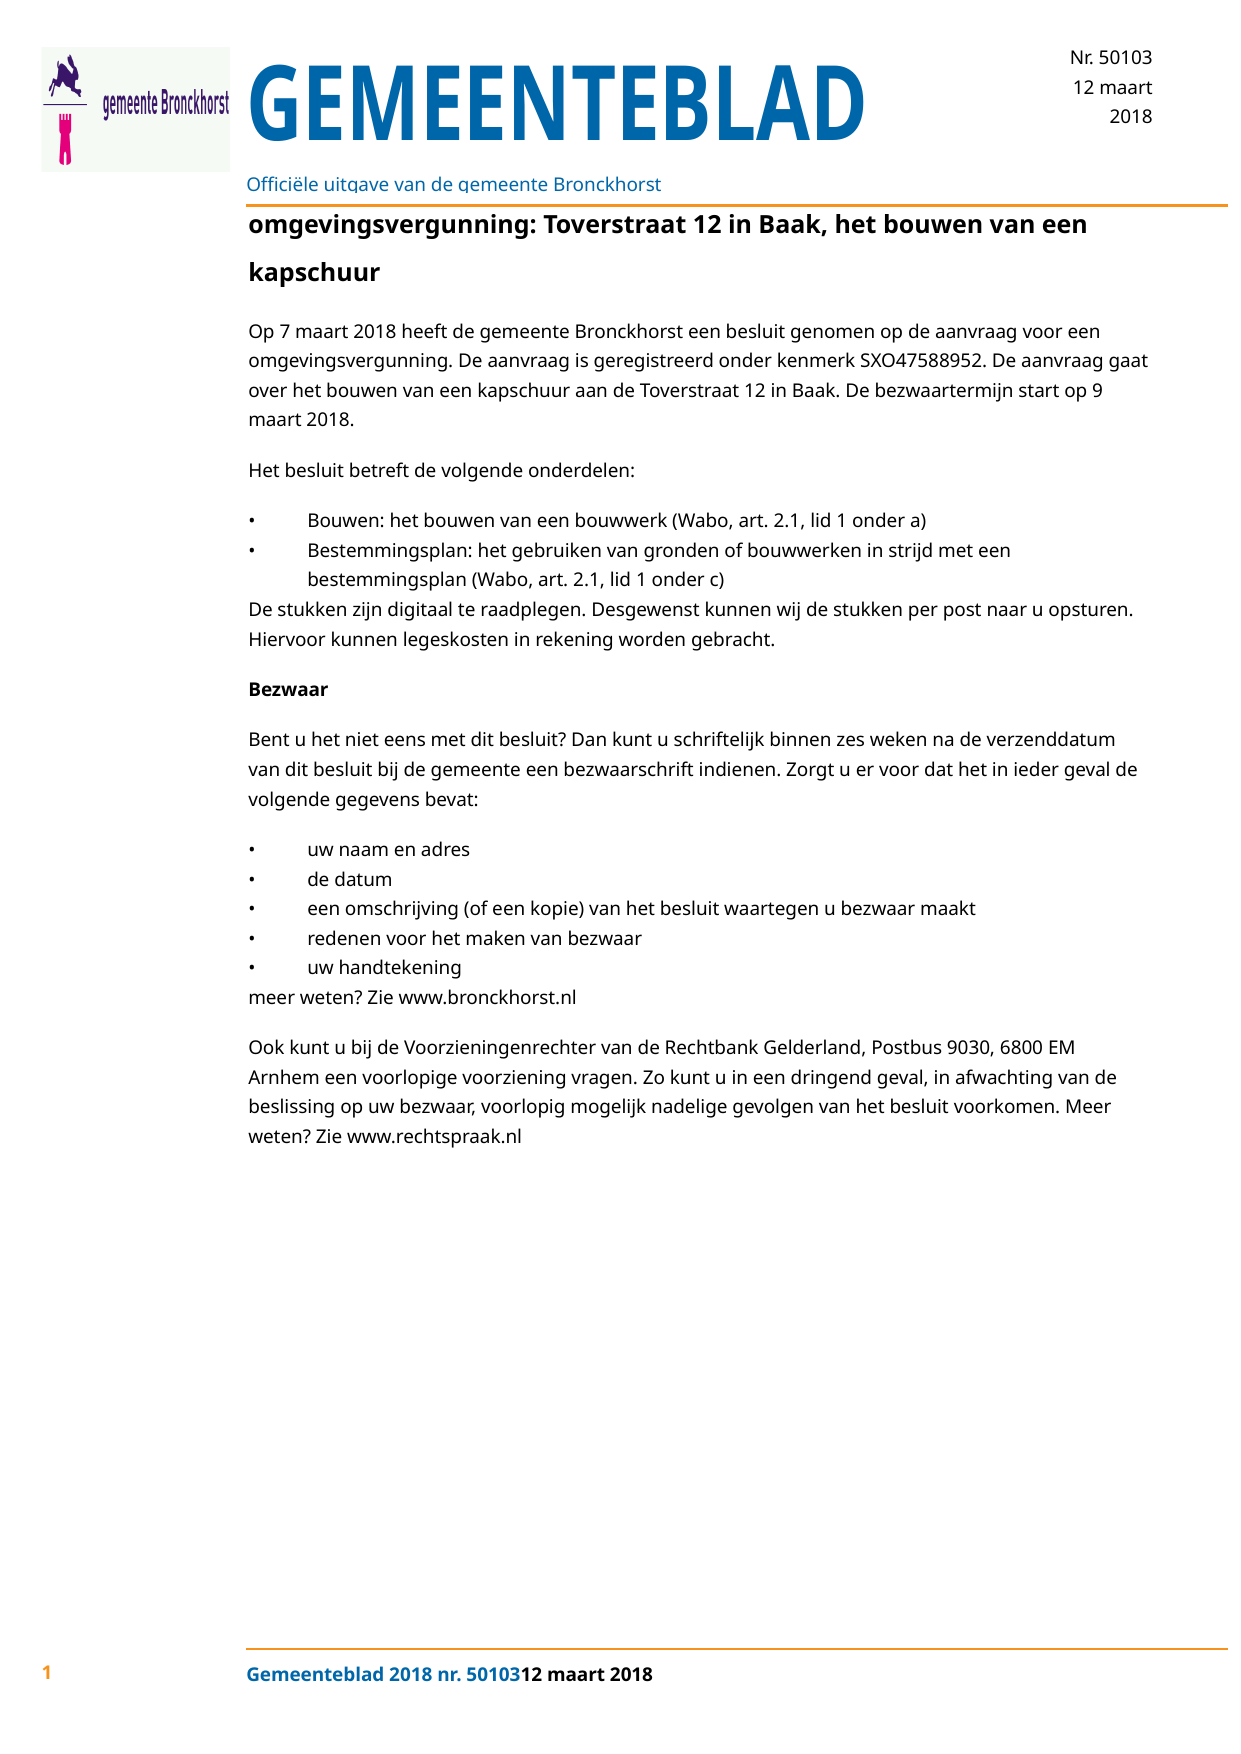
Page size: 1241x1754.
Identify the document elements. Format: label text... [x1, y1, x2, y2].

list een omschrijving (of een kopie) van het besluit waartegen u bezwaar maakt [248, 895, 1152, 921]
text Op 7 maart 2018 heeft de gemeente Bronckhorst een besluit genomen op de aanvraag voor een omgevingsvergunning. De aanvraag is geregistreerd onder kenmerk SXO47588952. De aanvraag gaat over het bouwen van een kapschuur aan de Toverstraat 12 in Baak. De bezwaartermijn start op 9 maart 2018. [248, 318, 1152, 432]
list de datum [248, 866, 1152, 892]
text Ook kunt u bij de Voorzieningenrechter van de Rechtbank Gelderland, Postbus 9030, 6800 EM Arnhem een voorlopige voorziening vragen. Zo kunt u in een dringend geval, in afwachting van de beslissing op uw bezwaar, voorlopig mogelijk nadelige gevolgen van het besluit voorkomen. Meer weten? Zie www.rechtspraak.nl [248, 1034, 1152, 1149]
list Bestemmingsplan: het gebruiken van gronden of bouwwerken in strijd met een bestemmingsplan (Wabo, art. 2.1, lid 1 onder c) [248, 537, 1152, 592]
text omgevingsvergunning: Toverstraat 12 in Baak, het bouwen van een kapschuur [248, 207, 1152, 288]
text Bezwaar [248, 676, 1152, 702]
list uw handtekening [248, 954, 1152, 980]
picture [41, 47, 231, 172]
text De stukken zijn digitaal te raadplegen. Desgewenst kunnen wij de stukken per post naar u opsturen. Hiervoor kunnen legeskosten in rekening worden gebracht. [248, 596, 1152, 652]
text meer weten? Zie www.bronckhorst.nl [248, 984, 1152, 1010]
text Bent u het niet eens met dit besluit? Dan kunt u schriftelijk binnen zes weken na de verzenddatum van dit besluit bij de gemeente een bezwaarschrift indienen. Zorgt u er voor dat het in ieder geval de volgende gegevens bevat: [248, 727, 1152, 812]
list uw naam en adres [248, 836, 1152, 862]
text Het besluit betreft de volgende onderdelen: [248, 457, 1152, 483]
list redenen voor het maken van bezwaar [248, 925, 1152, 951]
list Bouwen: het bouwen van een bouwwerk (Wabo, art. 2.1, lid 1 onder a) [248, 507, 1152, 533]
